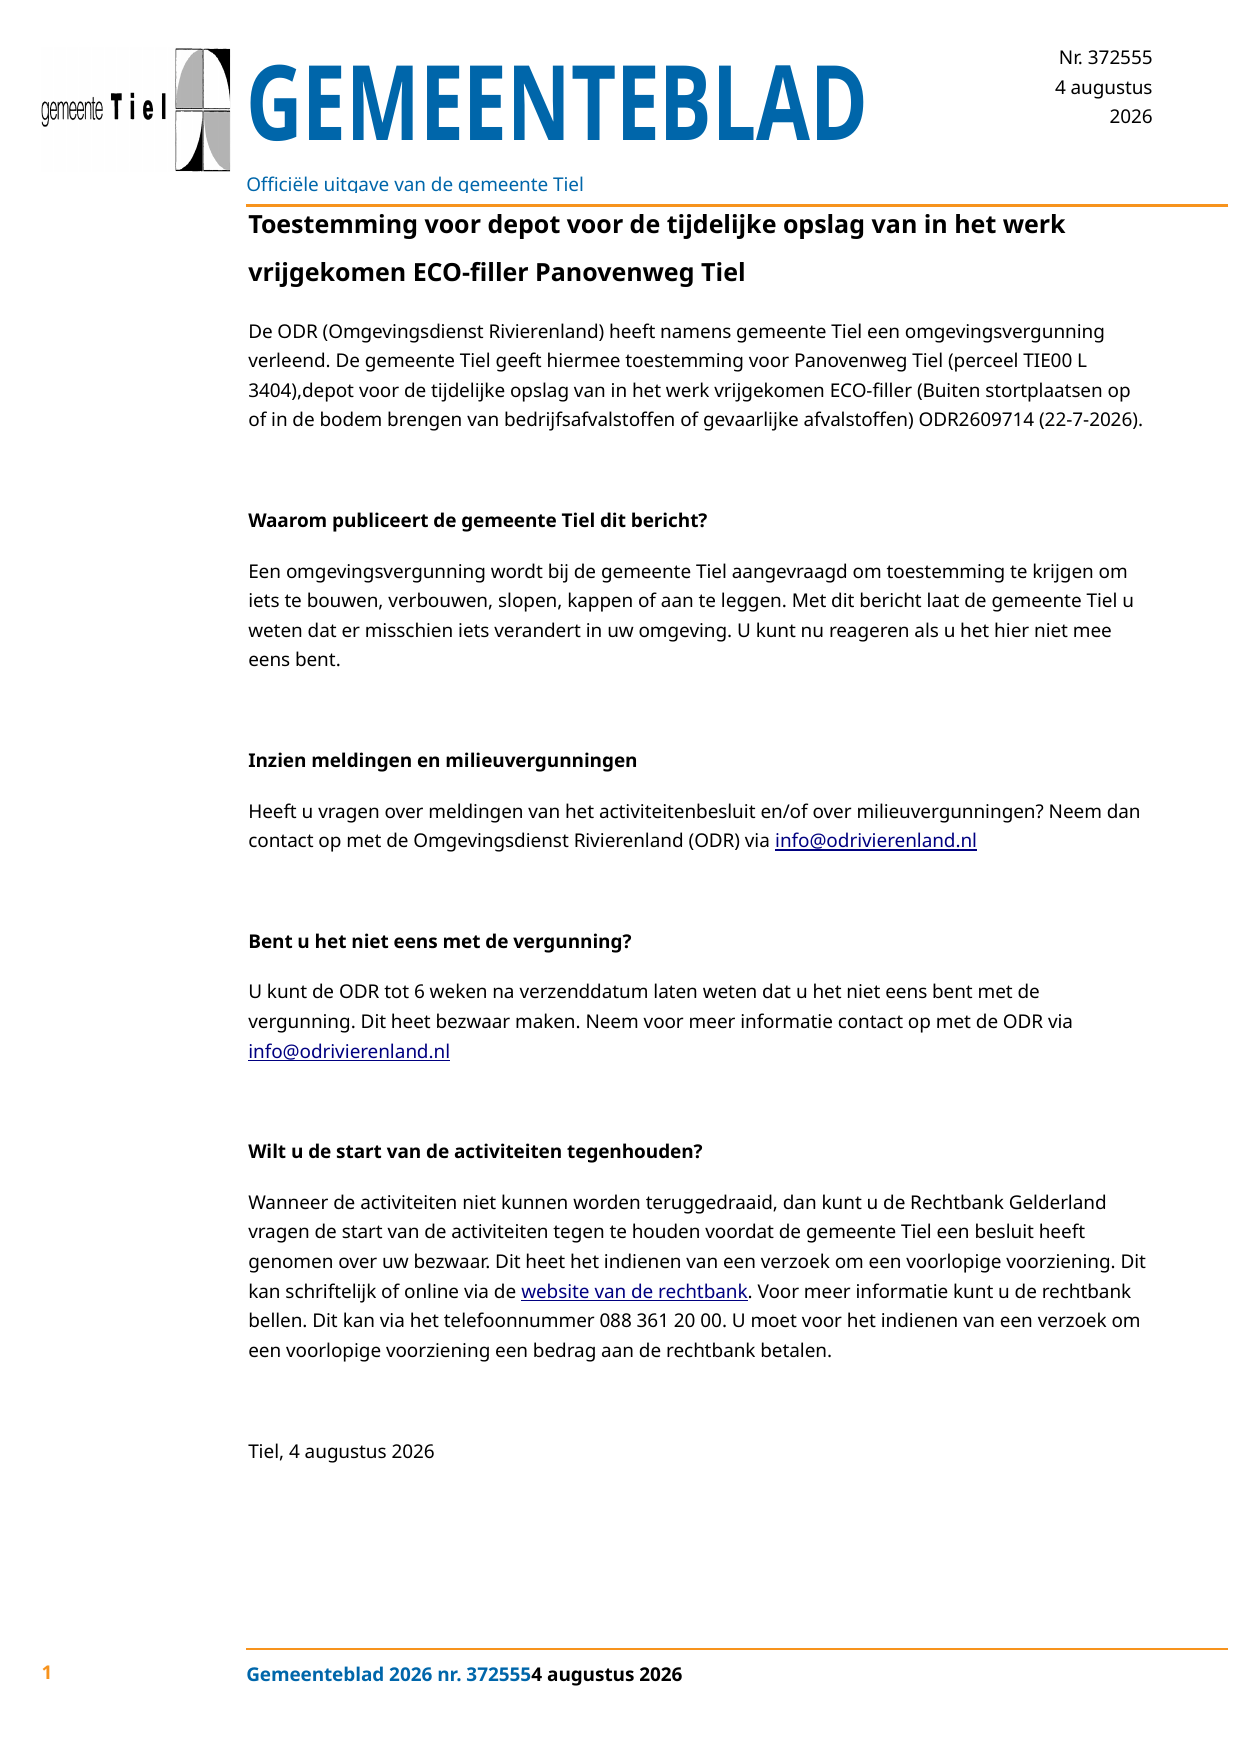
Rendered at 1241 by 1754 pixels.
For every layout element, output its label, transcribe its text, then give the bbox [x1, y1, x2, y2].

text Tiel, 4 augustus 2026 [248, 1438, 1152, 1464]
text Toestemming voor depot voor de tijdelijke opslag van in het werk vrijgekomen ECO-filler Panovenweg Tiel [248, 207, 1152, 288]
text Bent u het niet eens met de vergunning? [248, 928, 1152, 954]
text Waarom publiceert de gemeente Tiel dit bericht? [248, 507, 1152, 533]
text De ODR (Omgevingsdienst Rivierenland) heeft namens gemeente Tiel een omgevingsvergunning verleend. De gemeente Tiel geeft hiermee toestemming voor Panovenweg Tiel (perceel TIE00 L 3404),depot voor de tijdelijke opslag van in het werk vrijgekomen ECO-filler (Buiten stortplaatsen op of in de bodem brengen van bedrijfsafvalstoffen of gevaarlijke afvalstoffen) ODR2609714 (22-7-2026). [248, 318, 1152, 432]
picture [41, 47, 231, 172]
text Inzien meldingen en milieuvergunningen [248, 747, 1152, 773]
text Heeft u vragen over meldingen van het activiteitenbesluit en/of over milieuvergunningen? Neem dan contact op met de Omgevingsdienst Rivierenland (ODR) via info@odrivierenland.nl [248, 798, 1152, 853]
text Wilt u de start van de activiteiten tegenhouden? [248, 1139, 1152, 1164]
text Wanneer de activiteiten niet kunnen worden teruggedraaid, dan kunt u de Rechtbank Gelderland vragen de start van de activiteiten tegen te houden voordat de gemeente Tiel een besluit heeft genomen over uw bezwaar. Dit heet het indienen van een verzoek om een voorlopige voorziening. Dit kan schriftelijk of online via de website van de rechtbank. Voor meer informatie kunt u de rechtbank bellen. Dit kan via het telefoonnummer 088 361 20 00. U moet voor het indienen van een verzoek om een voorlopige voorziening een bedrag aan de rechtbank betalen. [248, 1189, 1152, 1363]
text U kunt de ODR tot 6 weken na verzenddatum laten weten dat u het niet eens bent met de vergunning. Dit heet bezwaar maken. Neem voor meer informatie contact op met de ODR via info@odrivierenland.nl [248, 979, 1152, 1064]
text Een omgevingsvergunning wordt bij de gemeente Tiel aangevraagd om toestemming te krijgen om iets te bouwen, verbouwen, slopen, kappen of aan te leggen. Met dit bericht laat de gemeente Tiel u weten dat er misschien iets verandert in uw omgeving. U kunt nu reageren als u het hier niet mee eens bent. [248, 558, 1152, 672]
